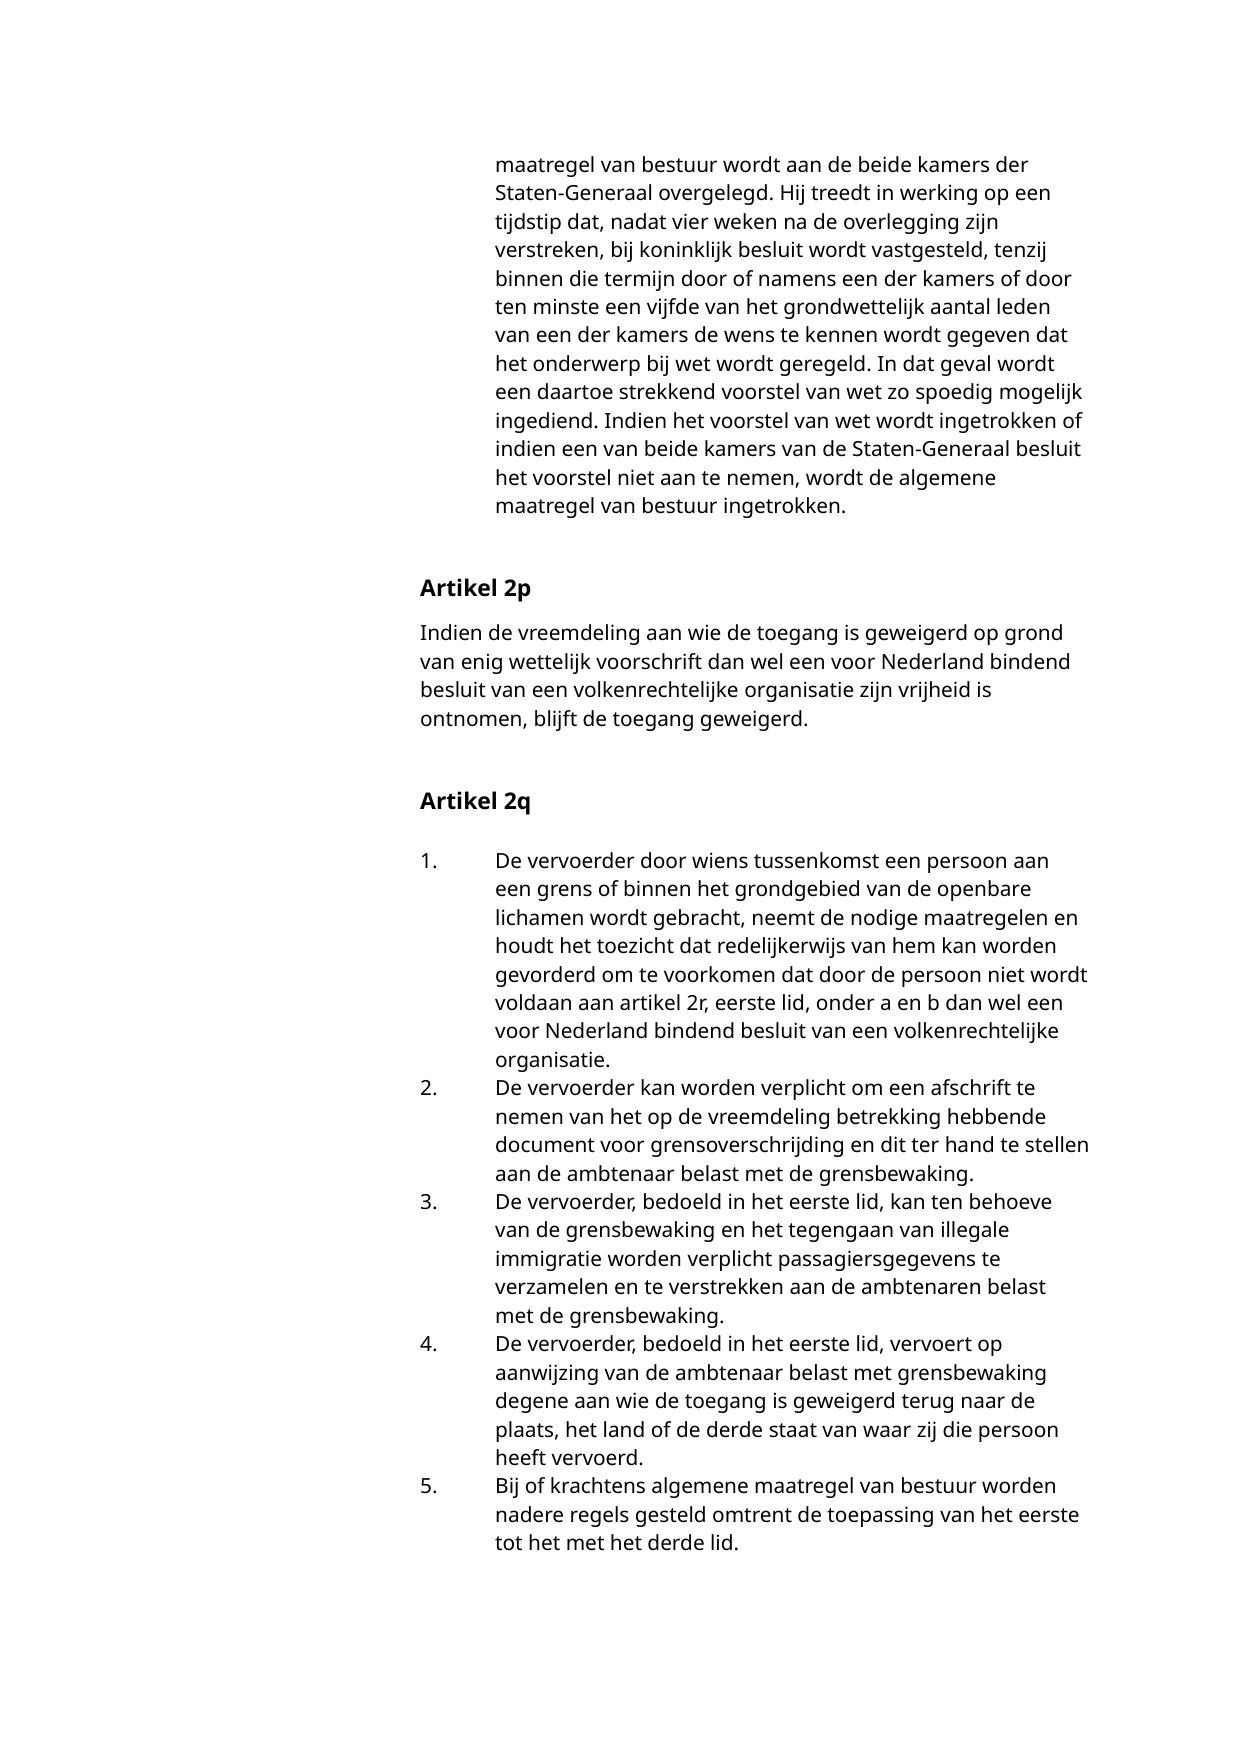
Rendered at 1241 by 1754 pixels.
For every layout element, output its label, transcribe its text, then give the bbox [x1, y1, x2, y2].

list De vervoerder, bedoeld in het eerste lid, kan ten behoeve van de grensbewaking en het tegengaan van illegale immigratie worden verplicht passagiersgegevens te verzamelen en te verstrekken aan de ambtenaren belast met de grensbewaking. [420, 1187, 1090, 1329]
list De vervoerder door wiens tussenkomst een persoon aan een grens of binnen het grondgebied van de openbare lichamen wordt gebracht, neemt de nodige maatregelen en houdt het toezicht dat redelijkerwijs van hem kan worden gevorderd om te voorkomen dat door de persoon niet wordt voldaan aan artikel 2r, eerste lid, onder a en b dan wel een voor Nederland bindend besluit van een volkenrechtelijke organisatie. [420, 846, 1090, 1073]
subtitle Artikel 2q [420, 785, 1090, 816]
list De vervoerder kan worden verplicht om een afschrift te nemen van het op de vreemdeling betrekking hebbende document voor grensoverschrijding en dit ter hand te stellen aan de ambtenaar belast met de grensbewaking. [420, 1073, 1090, 1187]
list maatregel van bestuur wordt aan de beide kamers der Staten-Generaal overgelegd. Hij treedt in werking op een tijdstip dat, nadat vier weken na de overlegging zijn verstreken, bij koninklijk besluit wordt vastgesteld, tenzij binnen die termijn door of namens een der kamers of door ten minste een vijfde van het grondwettelijk aantal leden van een der kamers de wens te kennen wordt gegeven dat het onderwerp bij wet wordt geregeld. In dat geval wordt een daartoe strekkend voorstel van wet zo spoedig mogelijk ingediend. Indien het voorstel van wet wordt ingetrokken of indien een van beide kamers van de Staten-Generaal besluit het voorstel niet aan te nemen, wordt de algemene maatregel van bestuur ingetrokken. [420, 150, 1090, 520]
list De vervoerder, bedoeld in het eerste lid, vervoert op aanwijzing van de ambtenaar belast met grensbewaking degene aan wie de toegang is geweigerd terug naar de plaats, het land of de derde staat van waar zij die persoon heeft vervoerd. [420, 1329, 1090, 1472]
list Bij of krachtens algemene maatregel van bestuur worden nadere regels gesteld omtrent de toepassing van het eerste tot het met het derde lid. [420, 1472, 1090, 1557]
subtitle Artikel 2p [420, 572, 1090, 603]
text Indien de vreemdeling aan wie de toegang is geweigerd op grond van enig wettelijk voorschrift dan wel een voor Nederland bindend besluit van een volkenrechtelijke organisatie zijn vrijheid is ontnomen, blijft de toegang geweigerd. [420, 618, 1090, 732]
